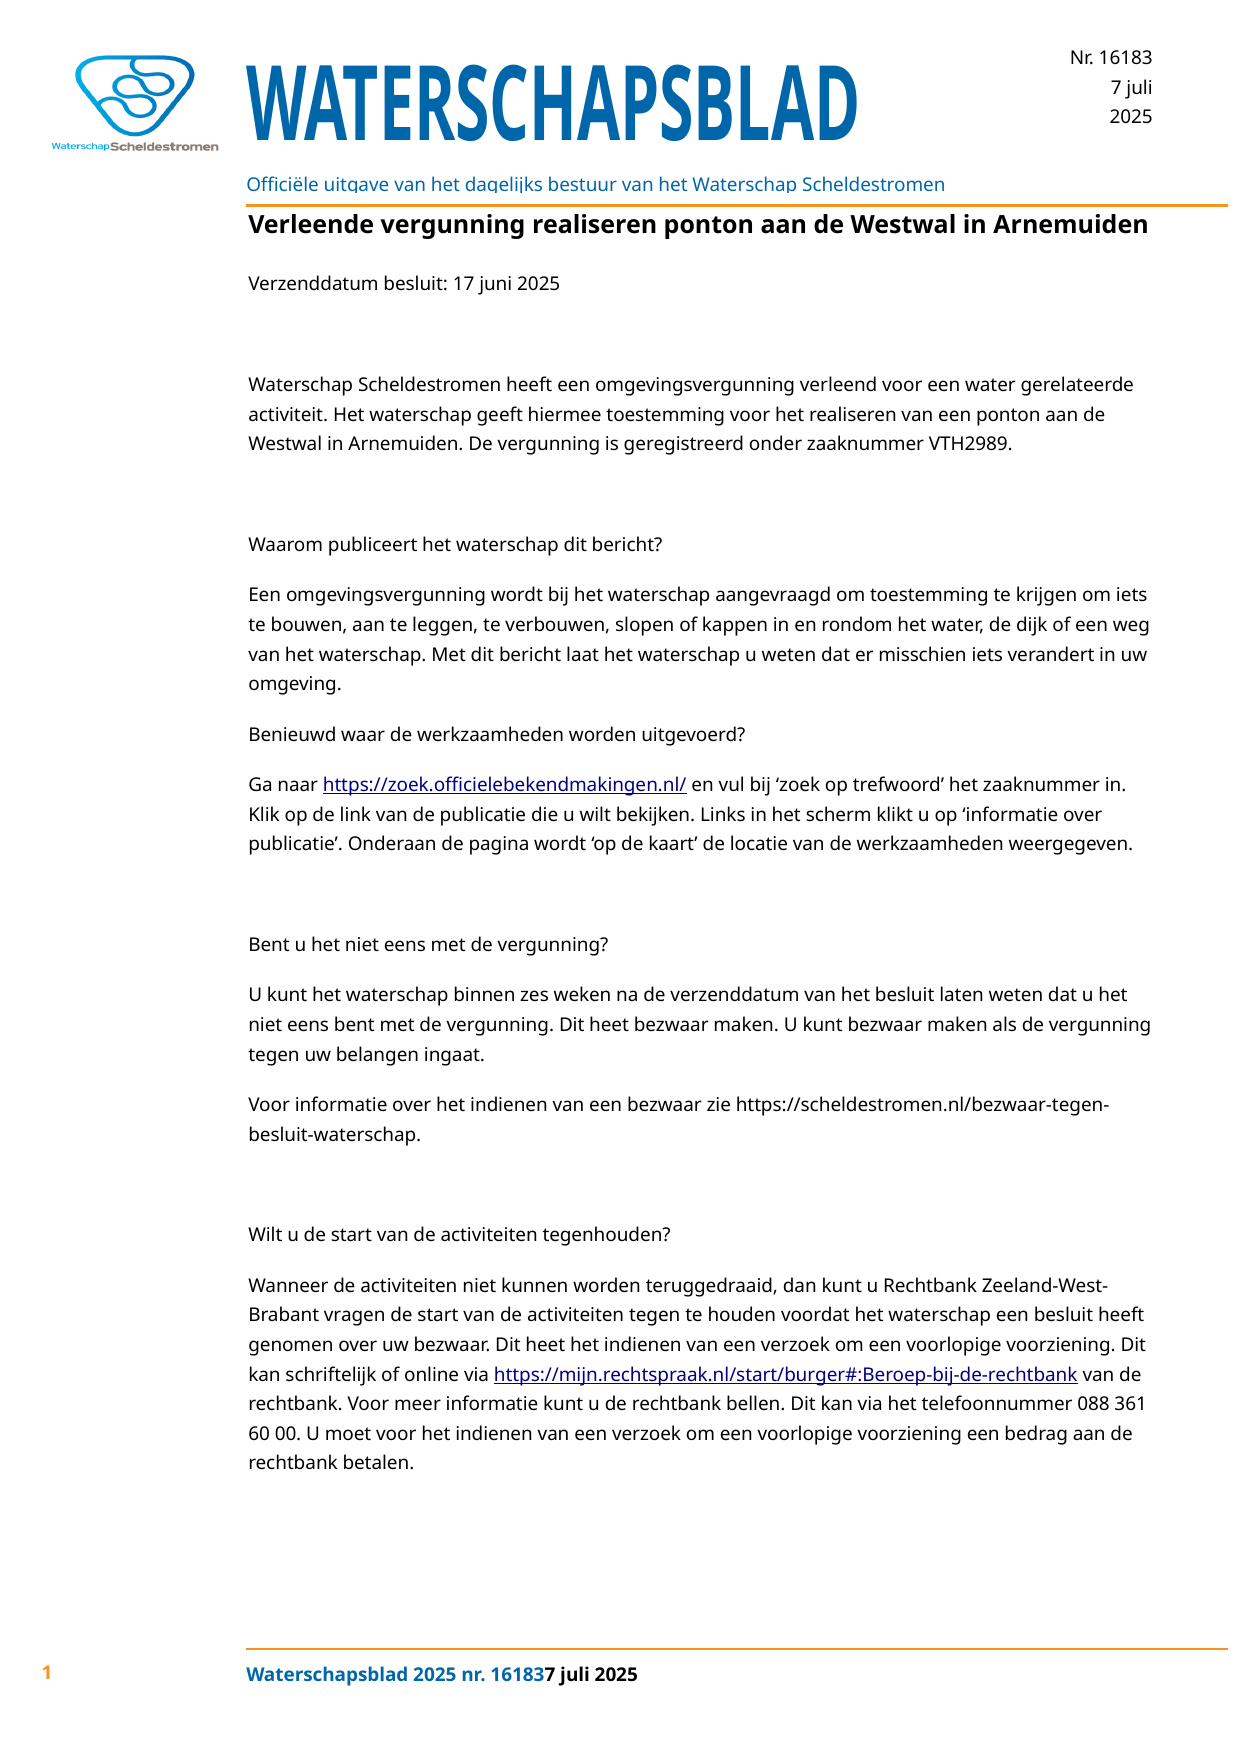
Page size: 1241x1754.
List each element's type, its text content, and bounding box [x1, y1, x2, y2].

text Bent u het niet eens met de vergunning? [248, 931, 1152, 957]
text Verleende vergunning realiseren ponton aan de Westwal in Arnemuiden [248, 207, 1152, 241]
text Verzenddatum besluit: 17 juni 2025 [248, 270, 1152, 296]
text U kunt het waterschap binnen zes weken na de verzenddatum van het besluit laten weten dat u het niet eens bent met de vergunning. Dit heet bezwaar maken. U kunt bezwaar maken als de vergunning tegen uw belangen ingaat. [248, 982, 1152, 1066]
text Een omgevingsvergunning wordt bij het waterschap aangevraagd om toestemming te krijgen om iets te bouwen, aan te leggen, te verbouwen, slopen of kappen in en rondom het water, de dijk of een weg van het waterschap. Met dit bericht laat het waterschap u weten dat er misschien iets verandert in uw omgeving. [248, 582, 1152, 696]
text Ga naar https://zoek.officielebekendmakingen.nl/ en vul bij ‘zoek op trefwoord’ het zaaknummer in. Klik op de link van de publicatie die u wilt bekijken. Links in het scherm klikt u op ‘informatie over publicatie’. Onderaan de pagina wordt ‘op de kaart’ de locatie van de werkzaamheden weergegeven. [248, 771, 1152, 856]
text Voor informatie over het indienen van een bezwaar zie https://scheldestromen.nl/bezwaar-tegen-besluit-waterschap. [248, 1091, 1152, 1146]
text Wilt u de start van de activiteiten tegenhouden? [248, 1222, 1152, 1247]
picture [41, 47, 231, 172]
text Benieuwd waar de werkzaamheden worden uitgevoerd? [248, 721, 1152, 746]
text Wanneer de activiteiten niet kunnen worden teruggedraaid, dan kunt u Rechtbank Zeeland-West-Brabant vragen de start van de activiteiten tegen te houden voordat het waterschap een besluit heeft genomen over uw bezwaar. Dit heet het indienen van een verzoek om een voorlopige voorziening. Dit kan schriftelijk of online via https://mijn.rechtspraak.nl/start/burger#:Beroep-bij-de-rechtbank van de rechtbank. Voor meer informatie kunt u de rechtbank bellen. Dit kan via het telefoonnummer 088 361 60 00. U moet voor het indienen van een verzoek om een voorlopige voorziening een bedrag aan de rechtbank betalen. [248, 1272, 1152, 1475]
text Waterschap Scheldestromen heeft een omgevingsvergunning verleend voor een water gerelateerde activiteit. Het waterschap geeft hiermee toestemming voor het realiseren van een ponton aan de Westwal in Arnemuiden. De vergunning is geregistreerd onder zaaknummer VTH2989. [248, 371, 1152, 456]
text Waarom publiceert het waterschap dit bericht? [248, 531, 1152, 557]
